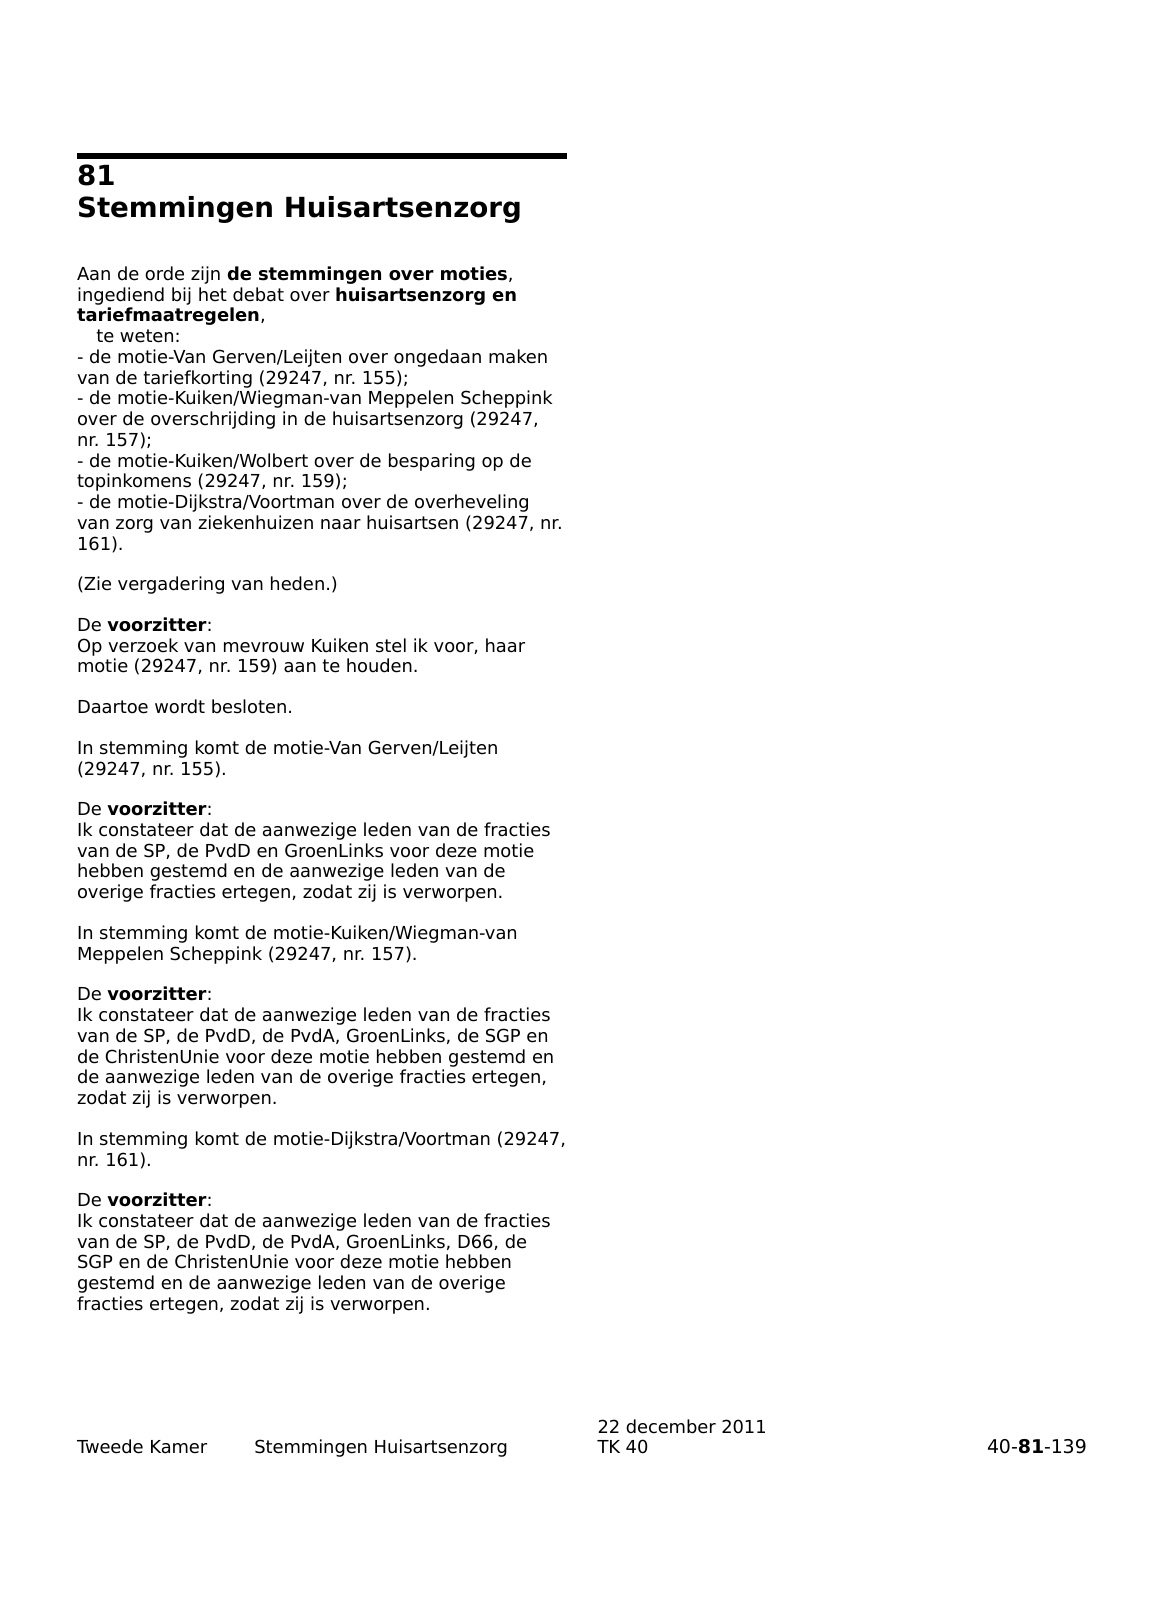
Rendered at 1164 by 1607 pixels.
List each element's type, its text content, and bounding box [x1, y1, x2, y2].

text - de motie-Dijkstra/Voortman over de overheveling van zorg van ziekenhuizen naar huisartsen (29247, nr. 161). [77, 492, 567, 554]
text Daartoe wordt besloten. [77, 697, 567, 718]
text In stemming komt de motie-Van Gerven/Leijten (29247, nr. 155). [77, 738, 567, 779]
text Ik constateer dat de aanwezige leden van de fracties van de SP, de PvdD, de PvdA, GroenLinks, de SGP en de ChristenUnie voor deze motie hebben gestemd en de aanwezige leden van de overige fracties ertegen, zodat zij is verworpen. [77, 1005, 567, 1109]
text (Zie vergadering van heden.) [77, 574, 567, 595]
text Ik constateer dat de aanwezige leden van de fracties van de SP, de PvdD en GroenLinks voor deze motie hebben gestemd en de aanwezige leden van de overige fracties ertegen, zodat zij is verworpen. [77, 820, 567, 903]
text - de motie-Kuiken/Wiegman-van Meppelen Scheppink over de overschrijding in de huisartsenzorg (29247, nr. 157); [77, 388, 567, 450]
text - de motie-Kuiken/Wolbert over de besparing op de topinkomens (29247, nr. 159); [77, 450, 567, 492]
text In stemming komt de motie-Dijkstra/Voortman (29247, nr. 161). [77, 1129, 567, 1170]
text De voorzitter: [77, 799, 567, 820]
text In stemming komt de motie-Kuiken/Wiegman-van Meppelen Scheppink (29247, nr. 157). [77, 923, 567, 964]
text De voorzitter: [77, 615, 567, 636]
text Op verzoek van mevrouw Kuiken stel ik voor, haar motie (29247, nr. 159) aan te houden. [77, 636, 567, 677]
text Ik constateer dat de aanwezige leden van de fracties van de SP, de PvdD, de PvdA, GroenLinks, D66, de SGP en de ChristenUnie voor deze motie hebben gestemd en de aanwezige leden van de overige fracties ertegen, zodat zij is verworpen. [77, 1211, 567, 1314]
title 81 Stemmingen Huisartsenzorg [77, 159, 567, 224]
text De voorzitter: [77, 984, 567, 1005]
text te weten: [77, 326, 567, 347]
text Aan de orde zijn de stemmingen over moties, ingediend bij het debat over huisartsenzorg en tariefmaatregelen, [77, 264, 567, 326]
text - de motie-Van Gerven/Leijten over ongedaan maken van de tariefkorting (29247, nr. 155); [77, 347, 567, 388]
text De voorzitter: [77, 1190, 567, 1211]
